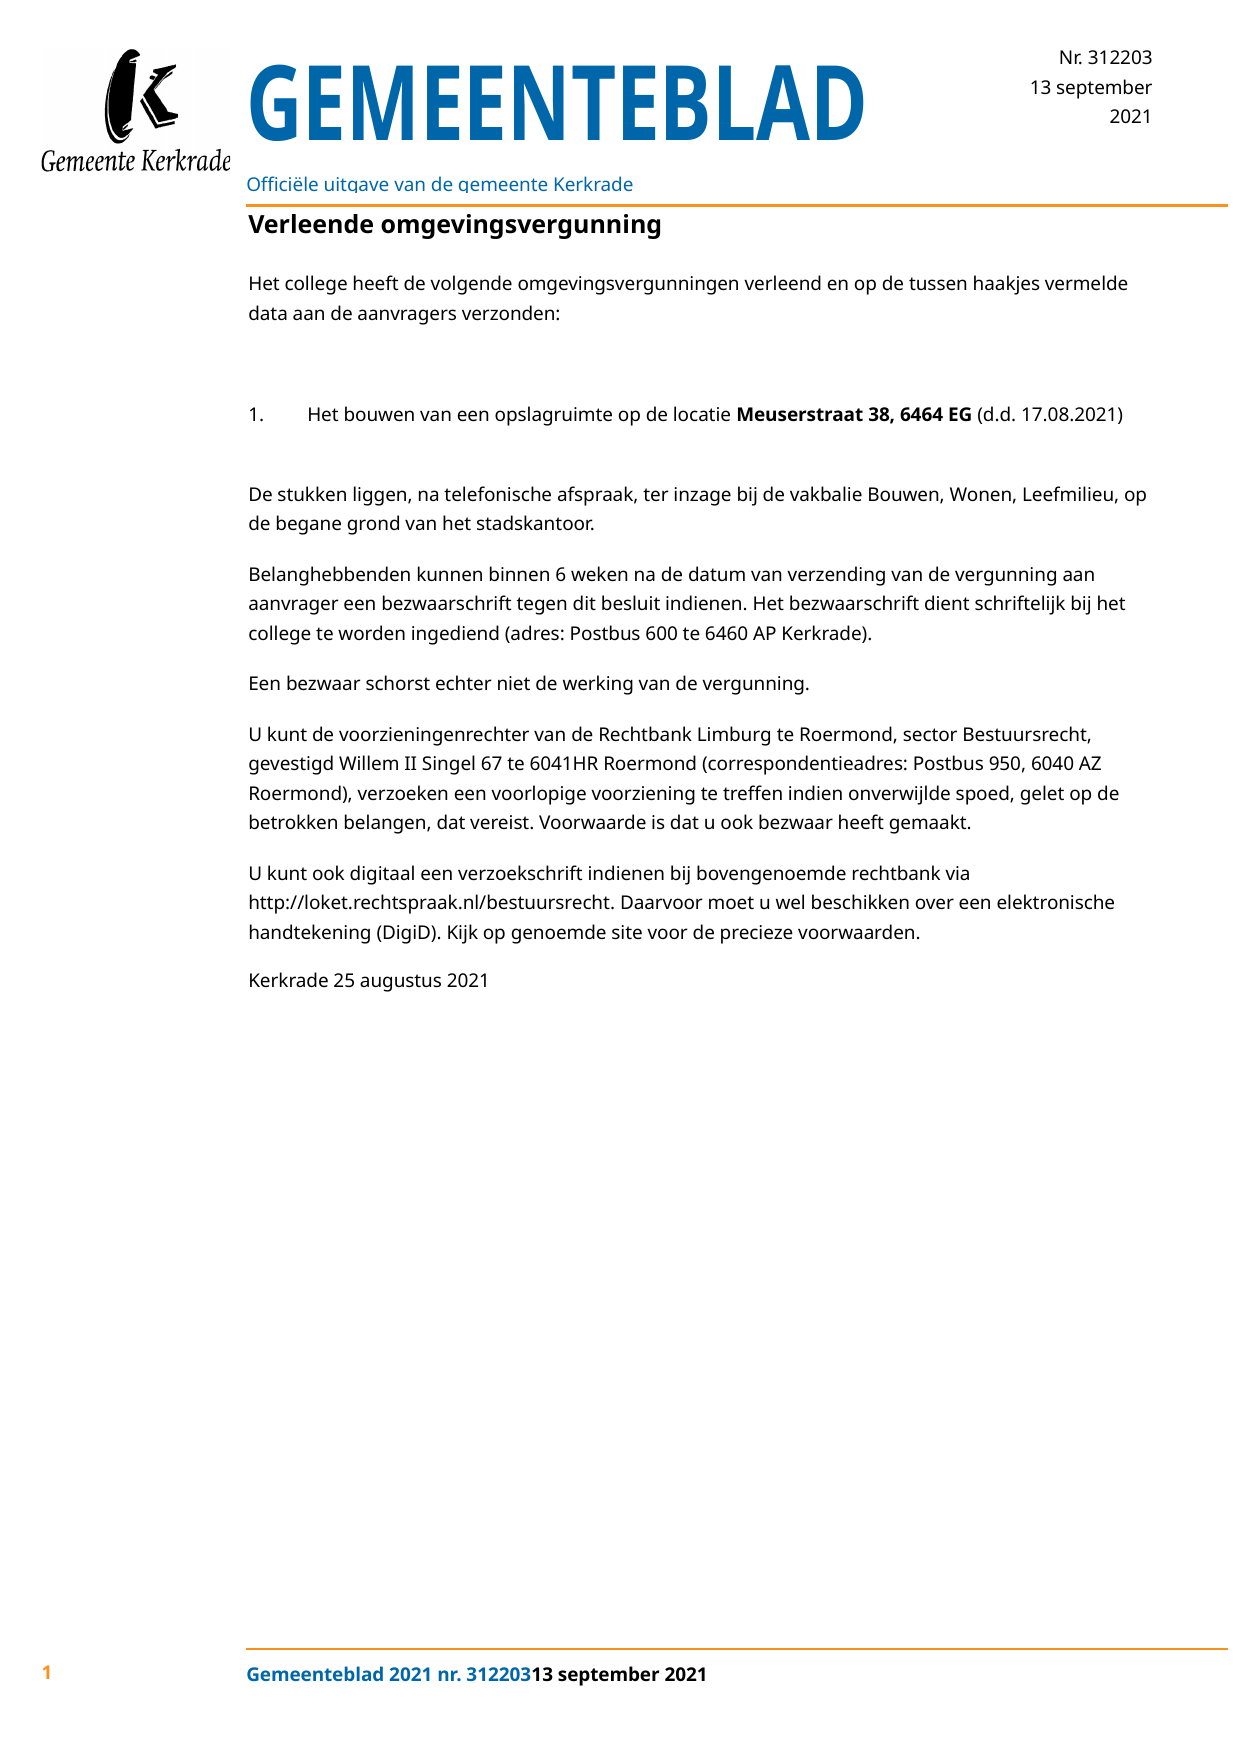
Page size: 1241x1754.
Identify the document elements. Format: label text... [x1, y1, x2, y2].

text Kerkrade 25 augustus 2021 [248, 967, 1152, 993]
text Verleende omgevingsvergunning [248, 207, 1152, 241]
text De stukken liggen, na telefonische afspraak, ter inzage bij de vakbalie Bouwen, Wonen, Leefmilieu, op de begane grond van het stadskantoor. [248, 481, 1152, 536]
text Belanghebbenden kunnen binnen 6 weken na de datum van verzending van de vergunning aan aanvrager een bezwaarschrift tegen dit besluit indienen. Het bezwaarschrift dient schriftelijk bij het college te worden ingediend (adres: Postbus 600 te 6460 AP Kerkrade). [248, 561, 1152, 646]
text U kunt de voorzieningenrechter van de Rechtbank Limburg te Roermond, sector Bestuursrecht, gevestigd Willem II Singel 67 te 6041HR Roermond (correspondentieadres: Postbus 950, 6040 AZ Roermond), verzoeken een voorlopige voorziening te treffen indien onverwijlde spoed, gelet op de betrokken belangen, dat vereist. Voorwaarde is dat u ook bezwaar heeft gemaakt. [248, 721, 1152, 835]
list Het bouwen van een opslagruimte op de locatie Meuserstraat 38, 6464 EG (d.d. 17.08.2021) [248, 401, 1152, 426]
text Het college heeft de volgende omgevingsvergunningen verleend en op de tussen haakjes vermelde data aan de aanvragers verzonden: [248, 270, 1152, 326]
text Een bezwaar schorst echter niet de werking van de vergunning. [248, 670, 1152, 696]
picture [41, 47, 231, 172]
text U kunt ook digitaal een verzoekschrift indienen bij bovengenoemde rechtbank via http://loket.rechtspraak.nl/bestuursrecht. Daarvoor moet u wel beschikken over een elektronische handtekening (DigiD). Kijk op genoemde site voor de precieze voorwaarden. [248, 860, 1152, 945]
